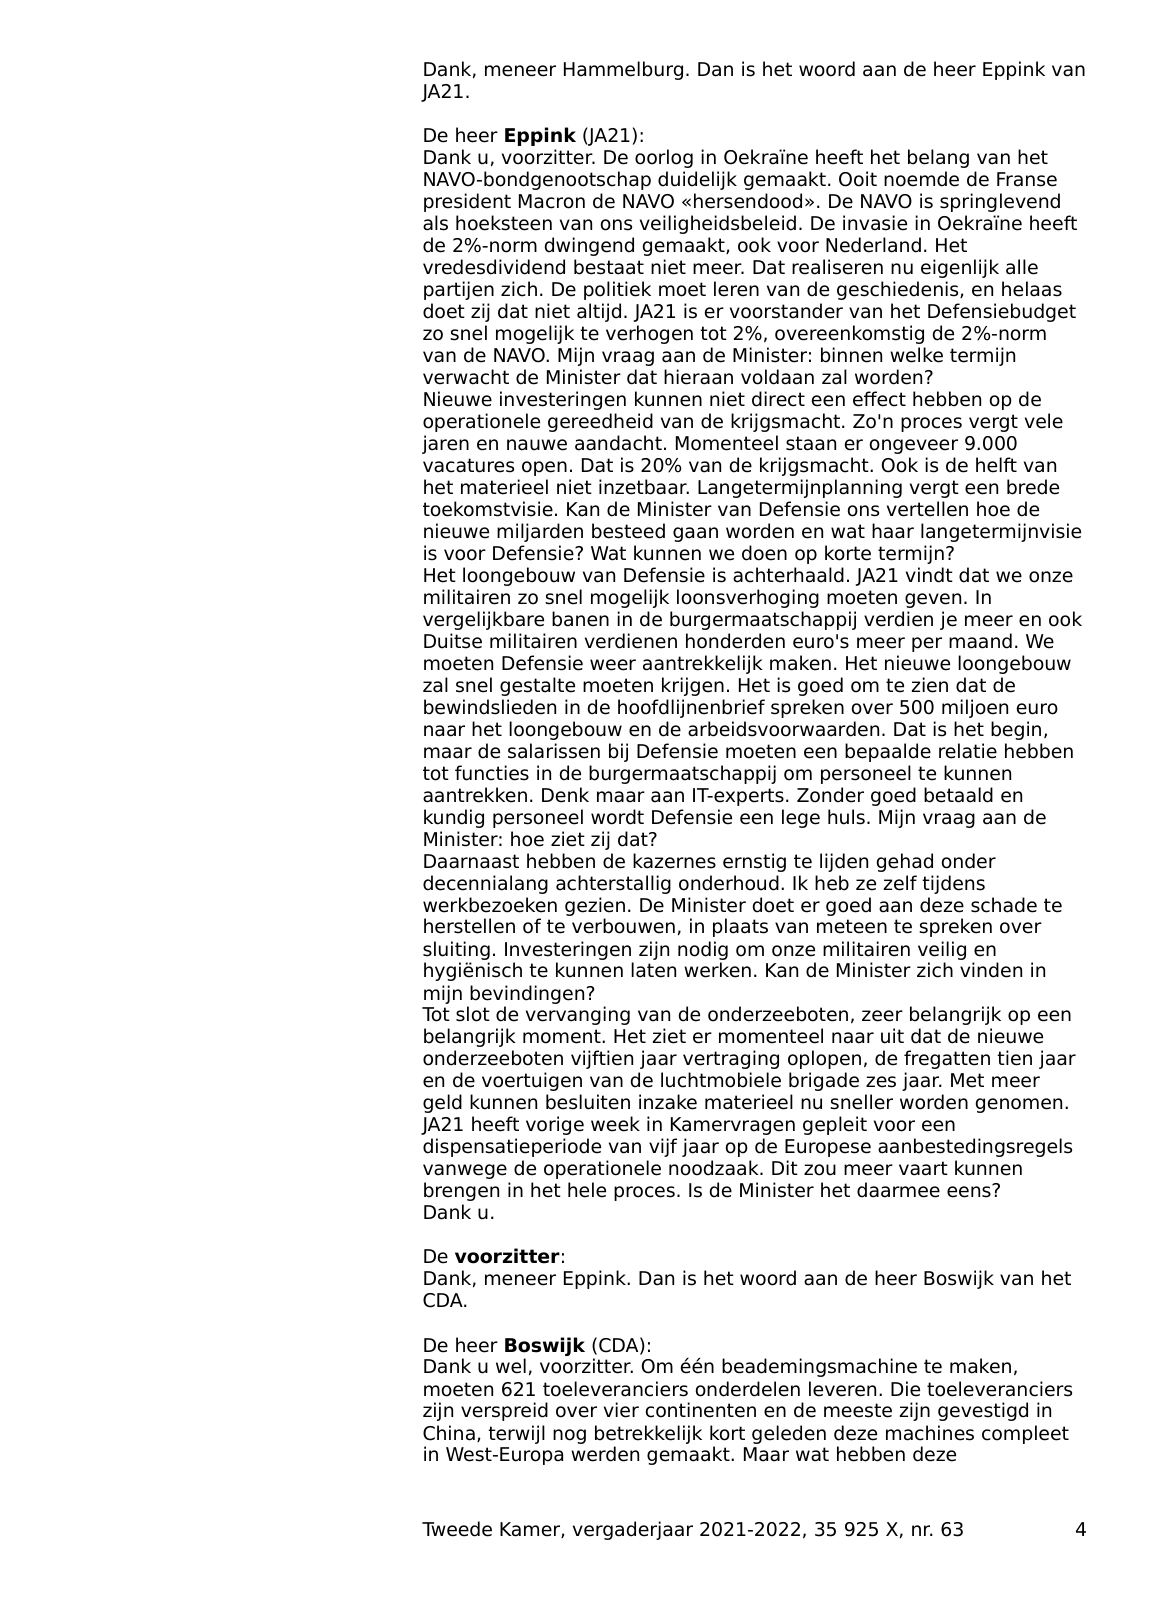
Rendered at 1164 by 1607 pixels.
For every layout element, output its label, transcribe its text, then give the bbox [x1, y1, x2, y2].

text Dank, meneer Eppink. Dan is het woord aan de heer Boswijk van het CDA. [422, 1268, 1087, 1312]
text De heer Eppink (JA21): [422, 125, 1087, 147]
text Dank u, voorzitter. De oorlog in Oekraïne heeft het belang van het NAVO-bondgenootschap duidelijk gemaakt. Ooit noemde de Franse president Macron de NAVO «hersendood». De NAVO is springlevend als hoeksteen van ons veiligheidsbeleid. De invasie in Oekraïne heeft de 2%-norm dwingend gemaakt, ook voor Nederland. Het vredesdividend bestaat niet meer. Dat realiseren nu eigenlijk alle partijen zich. De politiek moet leren van de geschiedenis, en helaas doet zij dat niet altijd. JA21 is er voorstander van het Defensiebudget zo snel mogelijk te verhogen tot 2%, overeenkomstig de 2%-norm van de NAVO. Mijn vraag aan de Minister: binnen welke termijn verwacht de Minister dat hieraan voldaan zal worden? [422, 147, 1087, 389]
text Dank, meneer Hammelburg. Dan is het woord aan de heer Eppink van JA21. [422, 59, 1087, 103]
text Dank u. [422, 1202, 1087, 1224]
text Dank u wel, voorzitter. Om één beademingsmachine te maken, moeten 621 toeleveranciers onderdelen leveren. Die toeleveranciers zijn verspreid over vier continenten en de meeste zijn gevestigd in China, terwijl nog betrekkelijk kort geleden deze machines compleet in West-Europa werden gemaakt. Maar wat hebben deze [422, 1356, 1087, 1466]
text Het loongebouw van Defensie is achterhaald. JA21 vindt dat we onze militairen zo snel mogelijk loonsverhoging moeten geven. In vergelijkbare banen in de burgermaatschappij verdien je meer en ook Duitse militairen verdienen honderden euro's meer per maand. We moeten Defensie weer aantrekkelijk maken. Het nieuwe loongebouw zal snel gestalte moeten krijgen. Het is goed om te zien dat de bewindslieden in de hoofdlijnenbrief spreken over 500 miljoen euro naar het loongebouw en de arbeidsvoorwaarden. Dat is het begin, maar de salarissen bij Defensie moeten een bepaalde relatie hebben tot functies in de burgermaatschappij om personeel te kunnen aantrekken. Denk maar aan IT-experts. Zonder goed betaald en kundig personeel wordt Defensie een lege huls. Mijn vraag aan de Minister: hoe ziet zij dat? [422, 565, 1087, 851]
text Daarnaast hebben de kazernes ernstig te lijden gehad onder decennialang achterstallig onderhoud. Ik heb ze zelf tijdens werkbezoeken gezien. De Minister doet er goed aan deze schade te herstellen of te verbouwen, in plaats van meteen te spreken over sluiting. Investeringen zijn nodig om onze militairen veilig en hygiënisch te kunnen laten werken. Kan de Minister zich vinden in mijn bevindingen? [422, 851, 1087, 1004]
text De heer Boswijk (CDA): [422, 1334, 1087, 1356]
text De voorzitter: [422, 1246, 1087, 1268]
text Tot slot de vervanging van de onderzeeboten, zeer belangrijk op een belangrijk moment. Het ziet er momenteel naar uit dat de nieuwe onderzeeboten vijftien jaar vertraging oplopen, de fregatten tien jaar en de voertuigen van de luchtmobiele brigade zes jaar. Met meer geld kunnen besluiten inzake materieel nu sneller worden genomen. JA21 heeft vorige week in Kamervragen gepleit voor een dispensatieperiode van vijf jaar op de Europese aanbestedingsregels vanwege de operationele noodzaak. Dit zou meer vaart kunnen brengen in het hele proces. Is de Minister het daarmee eens? [422, 1004, 1087, 1202]
text Nieuwe investeringen kunnen niet direct een effect hebben op de operationele gereedheid van de krijgsmacht. Zo'n proces vergt vele jaren en nauwe aandacht. Momenteel staan er ongeveer 9.000 vacatures open. Dat is 20% van de krijgsmacht. Ook is de helft van het materieel niet inzetbaar. Langetermijnplanning vergt een brede toekomstvisie. Kan de Minister van Defensie ons vertellen hoe de nieuwe miljarden besteed gaan worden en wat haar langetermijnvisie is voor Defensie? Wat kunnen we doen op korte termijn? [422, 389, 1087, 565]
